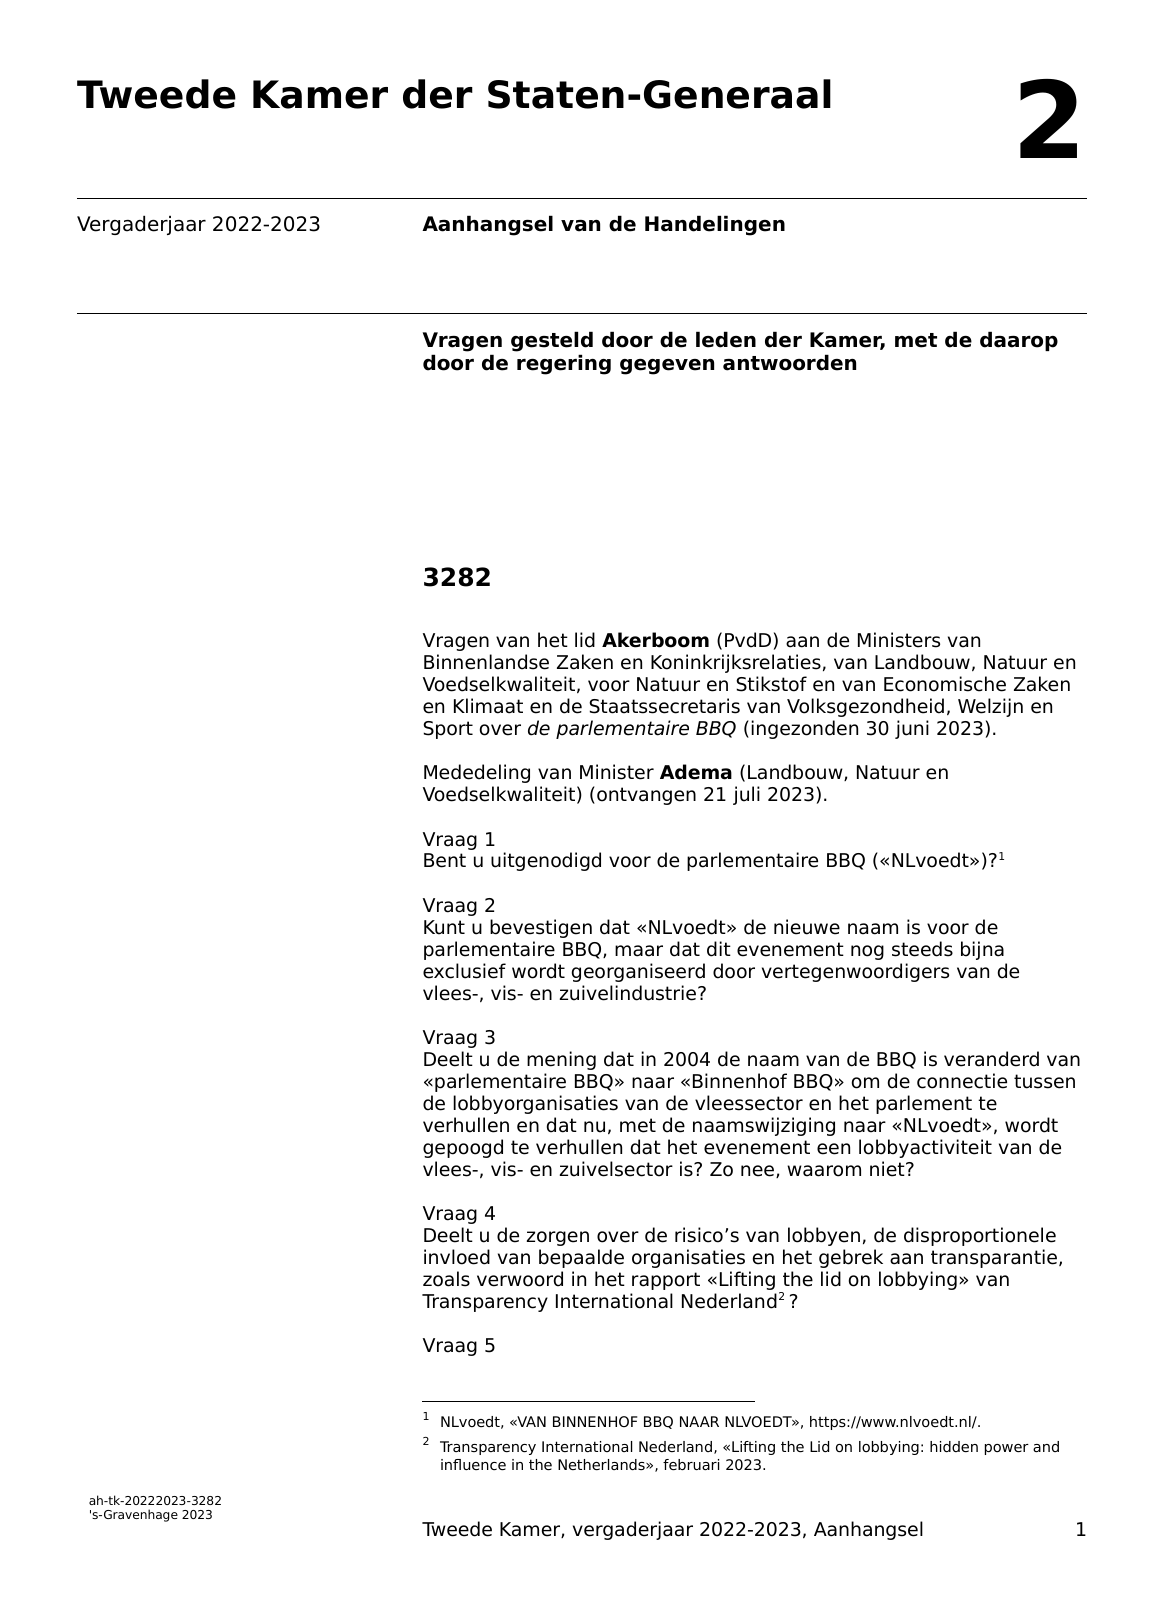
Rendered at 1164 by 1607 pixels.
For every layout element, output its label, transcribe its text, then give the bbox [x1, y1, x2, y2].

text Vraag 2 [422, 894, 1087, 917]
table_header 2 [886, 59, 1087, 198]
text ah-tk-20222023-3282 [88, 1494, 323, 1508]
text NLvoedt, «VAN BINNENHOF BBQ NAAR NLVOEDT», https://www.nlvoedt.nl/. [422, 1410, 1087, 1432]
text 3282 [422, 563, 1087, 592]
text Bent u uitgenodigd voor de parlementaire BBQ («NLvoedt»)? [422, 850, 1087, 872]
text Transparency International Nederland, «Lifting the Lid on lobbying: hidden power and influence in the Netherlands», februari 2023. [422, 1435, 1087, 1474]
table_header Tweede Kamer der Staten-Generaal [77, 59, 886, 198]
table_cell Aanhangsel van de Handelingen [422, 199, 1087, 313]
text Vragen van het lid Akerboom (PvdD) aan de Ministers van Binnenlandse Zaken en Koninkrijksrelaties, van Landbouw, Natuur en Voedselkwaliteit, voor Natuur en Stikstof en van Economische Zaken en Klimaat en de Staatssecretaris van Volksgezondheid, Welzijn en Sport over de parlementaire BBQ (ingezonden 30 juni 2023). [422, 630, 1087, 740]
text Kunt u bevestigen dat «NLvoedt» de nieuwe naam is voor de parlementaire BBQ, maar dat dit evenement nog steeds bijna exclusief wordt georganiseerd door vertegenwoordigers van de vlees-, vis- en zuivelindustrie? [422, 917, 1087, 1004]
text Mededeling van Minister Adema (Landbouw, Natuur en Voedselkwaliteit) (ontvangen 21 juli 2023). [422, 762, 1087, 806]
text Deelt u de zorgen over de risico’s van lobbyen, de disproportionele invloed van bepaalde organisaties en het gebrek aan transparantie, zoals verwoord in het rapport «Lifting the lid on lobbying» van Transparency International Nederland? [422, 1225, 1087, 1313]
text Vraag 1 [422, 828, 1087, 850]
text Deelt u de mening dat in 2004 de naam van de BBQ is veranderd van «parlementaire BBQ» naar «Binnenhof BBQ» om de connectie tussen de lobbyorganisaties van de vleessector en het parlement te verhullen en dat nu, met de naamswijziging naar «NLvoedt», wordt gepoogd te verhullen dat het evenement een lobbyactiviteit van de vlees-, vis- en zuivelsector is? Zo nee, waarom niet? [422, 1049, 1087, 1181]
text Vraag 3 [422, 1027, 1087, 1049]
table_cell [77, 314, 422, 375]
table_cell Vragen gesteld door de leden der Kamer, met de daarop door de regering gegeven antwoorden [422, 314, 1087, 375]
text Vraag 4 [422, 1203, 1087, 1225]
text 's-Gravenhage 2023 [88, 1508, 323, 1522]
table_cell Vergaderjaar 2022-2023 [77, 199, 422, 313]
text Vraag 5 [422, 1335, 1087, 1357]
